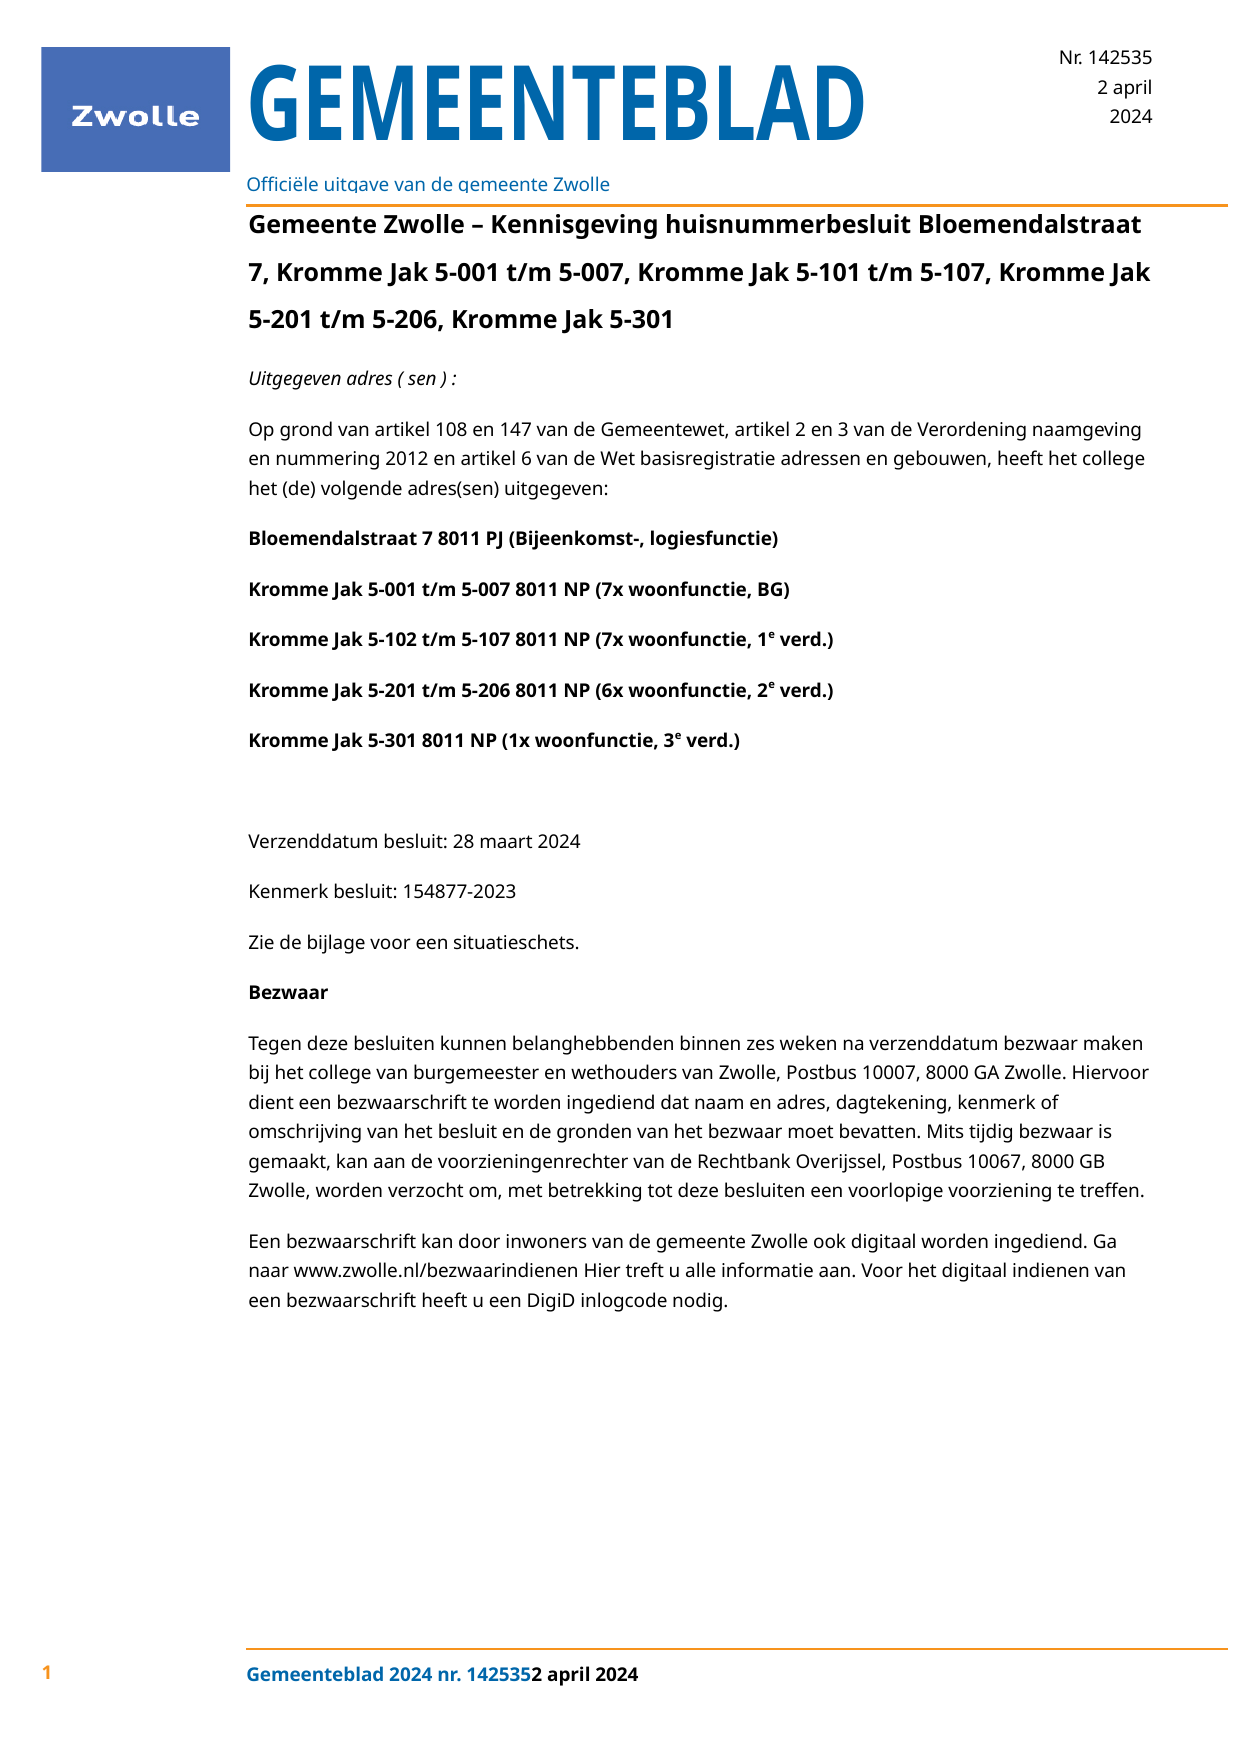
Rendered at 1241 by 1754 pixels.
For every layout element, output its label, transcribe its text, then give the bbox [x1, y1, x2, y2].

text Kromme Jak 5-001 t/m 5-007 8011 NP (7x woonfunctie, BG) [248, 576, 1152, 602]
text Op grond van artikel 108 en 147 van de Gemeentewet, artikel 2 en 3 van de Verordening naamgeving en nummering 2012 en artikel 6 van de Wet basisregistratie adressen en gebouwen, heeft het college het (de) volgende adres(sen) uitgegeven: [248, 416, 1152, 501]
text Bezwaar [248, 979, 1152, 1005]
text Uitgegeven adres ( sen ) : [248, 366, 1152, 391]
text Bloemendalstraat 7 8011 PJ (Bijeenkomst-, logiesfunctie) [248, 526, 1152, 551]
text Gemeente Zwolle – Kennisgeving huisnummerbesluit Bloemendalstraat 7, Kromme Jak 5-001 t/m 5-007, Kromme Jak 5-101 t/m 5-107, Kromme Jak 5-201 t/m 5-206, Kromme Jak 5-301 [248, 207, 1152, 336]
text Een bezwaarschrift kan door inwoners van de gemeente Zwolle ook digitaal worden ingediend. Ga naar www.zwolle.nl/bezwaarindienen Hier treft u alle informatie aan. Voor het digitaal indienen van een bezwaarschrift heeft u een DigiD inlogcode nodig. [248, 1228, 1152, 1313]
text Kenmerk besluit: 154877-2023 [248, 878, 1152, 904]
text Tegen deze besluiten kunnen belanghebbenden binnen zes weken na verzenddatum bezwaar maken bij het college van burgemeester en wethouders van Zwolle, Postbus 10007, 8000 GA Zwolle. Hiervoor dient een bezwaarschrift te worden ingediend dat naam en adres, dagtekening, kenmerk of omschrijving van het besluit en de gronden van het bezwaar moet bevatten. Mits tijdig bezwaar is gemaakt, kan aan de voorzieningenrechter van de Rechtbank Overijssel, Postbus 10067, 8000 GB Zwolle, worden verzocht om, met betrekking tot deze besluiten een voorlopige voorziening te treffen. [248, 1030, 1152, 1203]
text Zie de bijlage voor een situatieschets. [248, 929, 1152, 954]
text Verzenddatum besluit: 28 maart 2024 [248, 828, 1152, 854]
text Kromme Jak 5-301 8011 NP (1x woonfunctie, 3e verd.) [248, 727, 1152, 753]
text Kromme Jak 5-102 t/m 5-107 8011 NP (7x woonfunctie, 1e verd.) [248, 626, 1152, 652]
picture [41, 47, 231, 172]
text Kromme Jak 5-201 t/m 5-206 8011 NP (6x woonfunctie, 2e verd.) [248, 677, 1152, 702]
